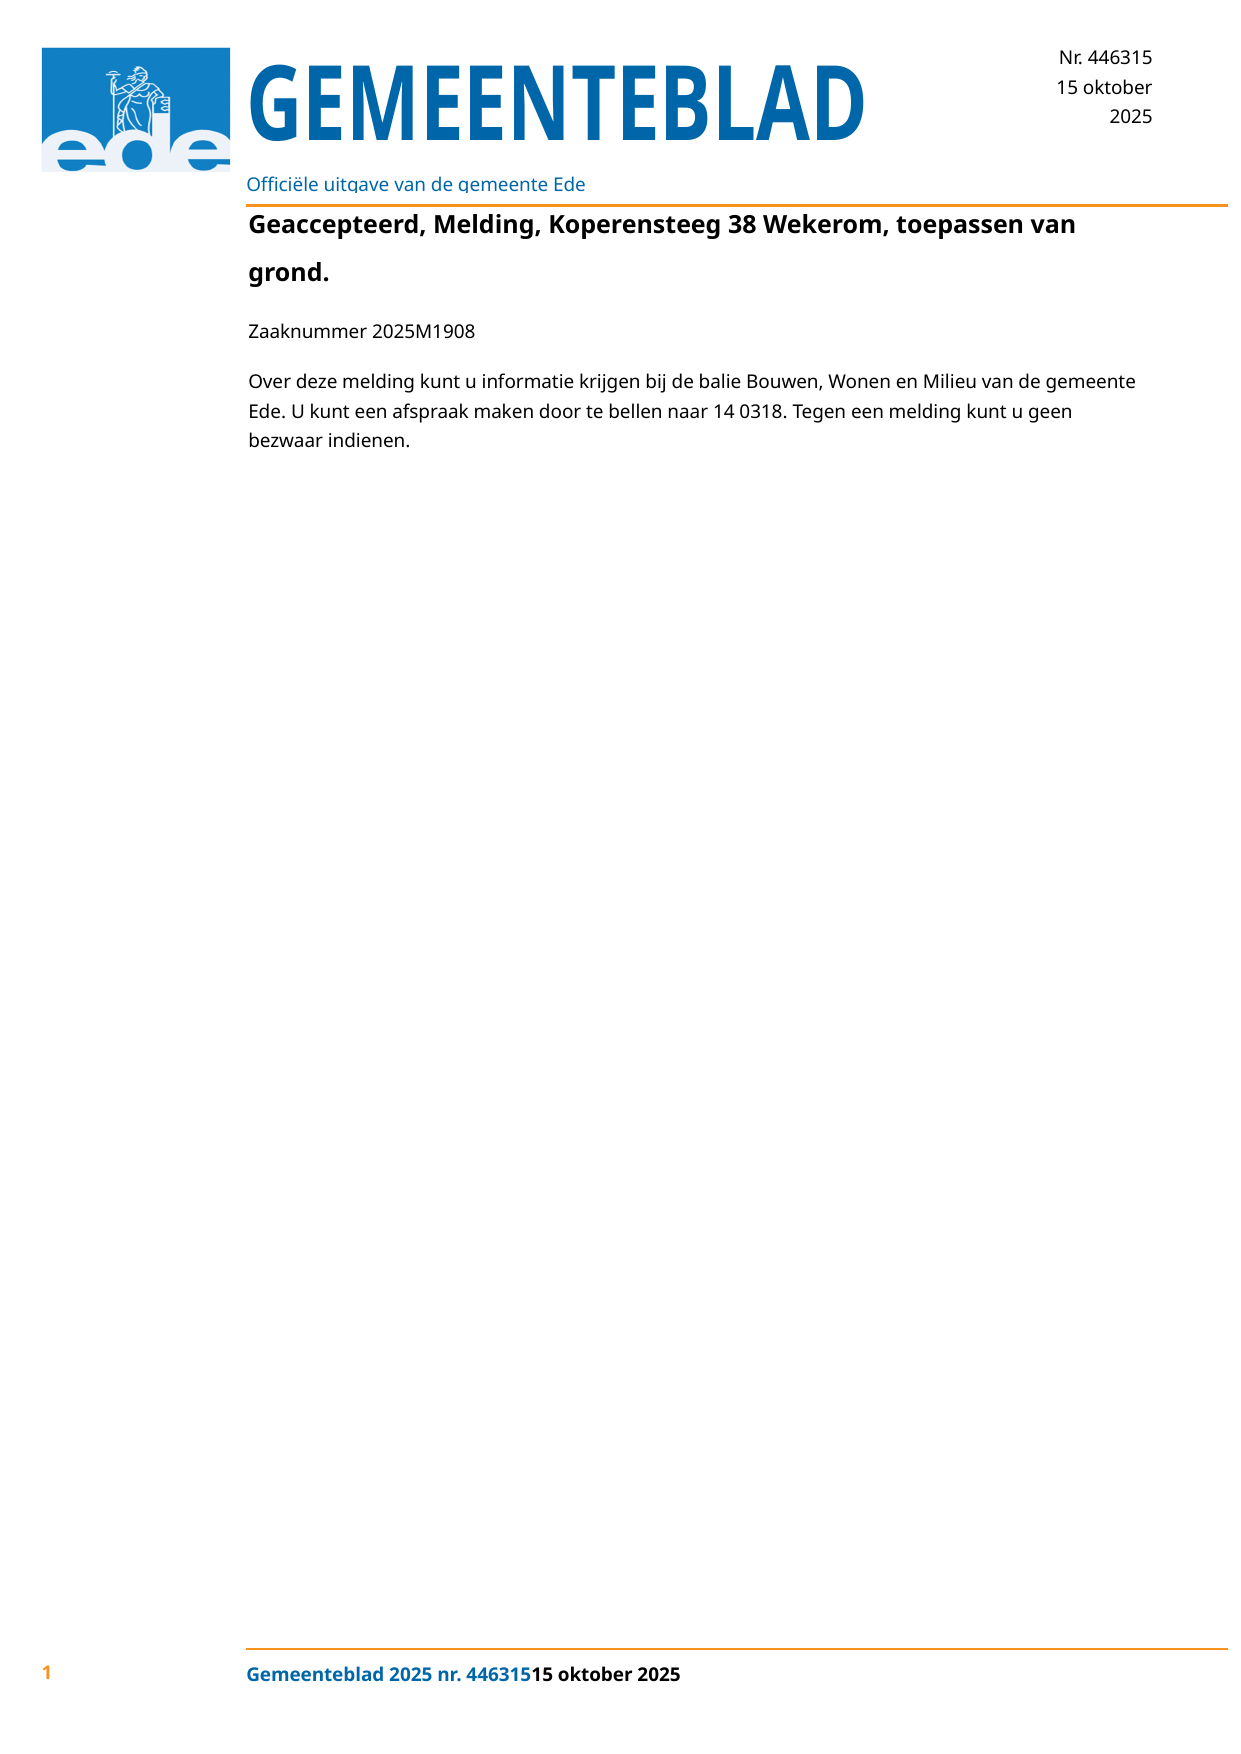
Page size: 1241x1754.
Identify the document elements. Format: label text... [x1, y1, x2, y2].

text Over deze melding kunt u informatie krijgen bij de balie Bouwen, Wonen en Milieu van de gemeente Ede. U kunt een afspraak maken door te bellen naar 14 0318. Tegen een melding kunt u geen bezwaar indienen. [248, 368, 1152, 453]
text Geaccepteerd, Melding, Koperensteeg 38 Wekerom, toepassen van grond. [248, 207, 1152, 288]
picture [41, 47, 231, 172]
text Zaaknummer 2025M1908 [248, 318, 1152, 344]
